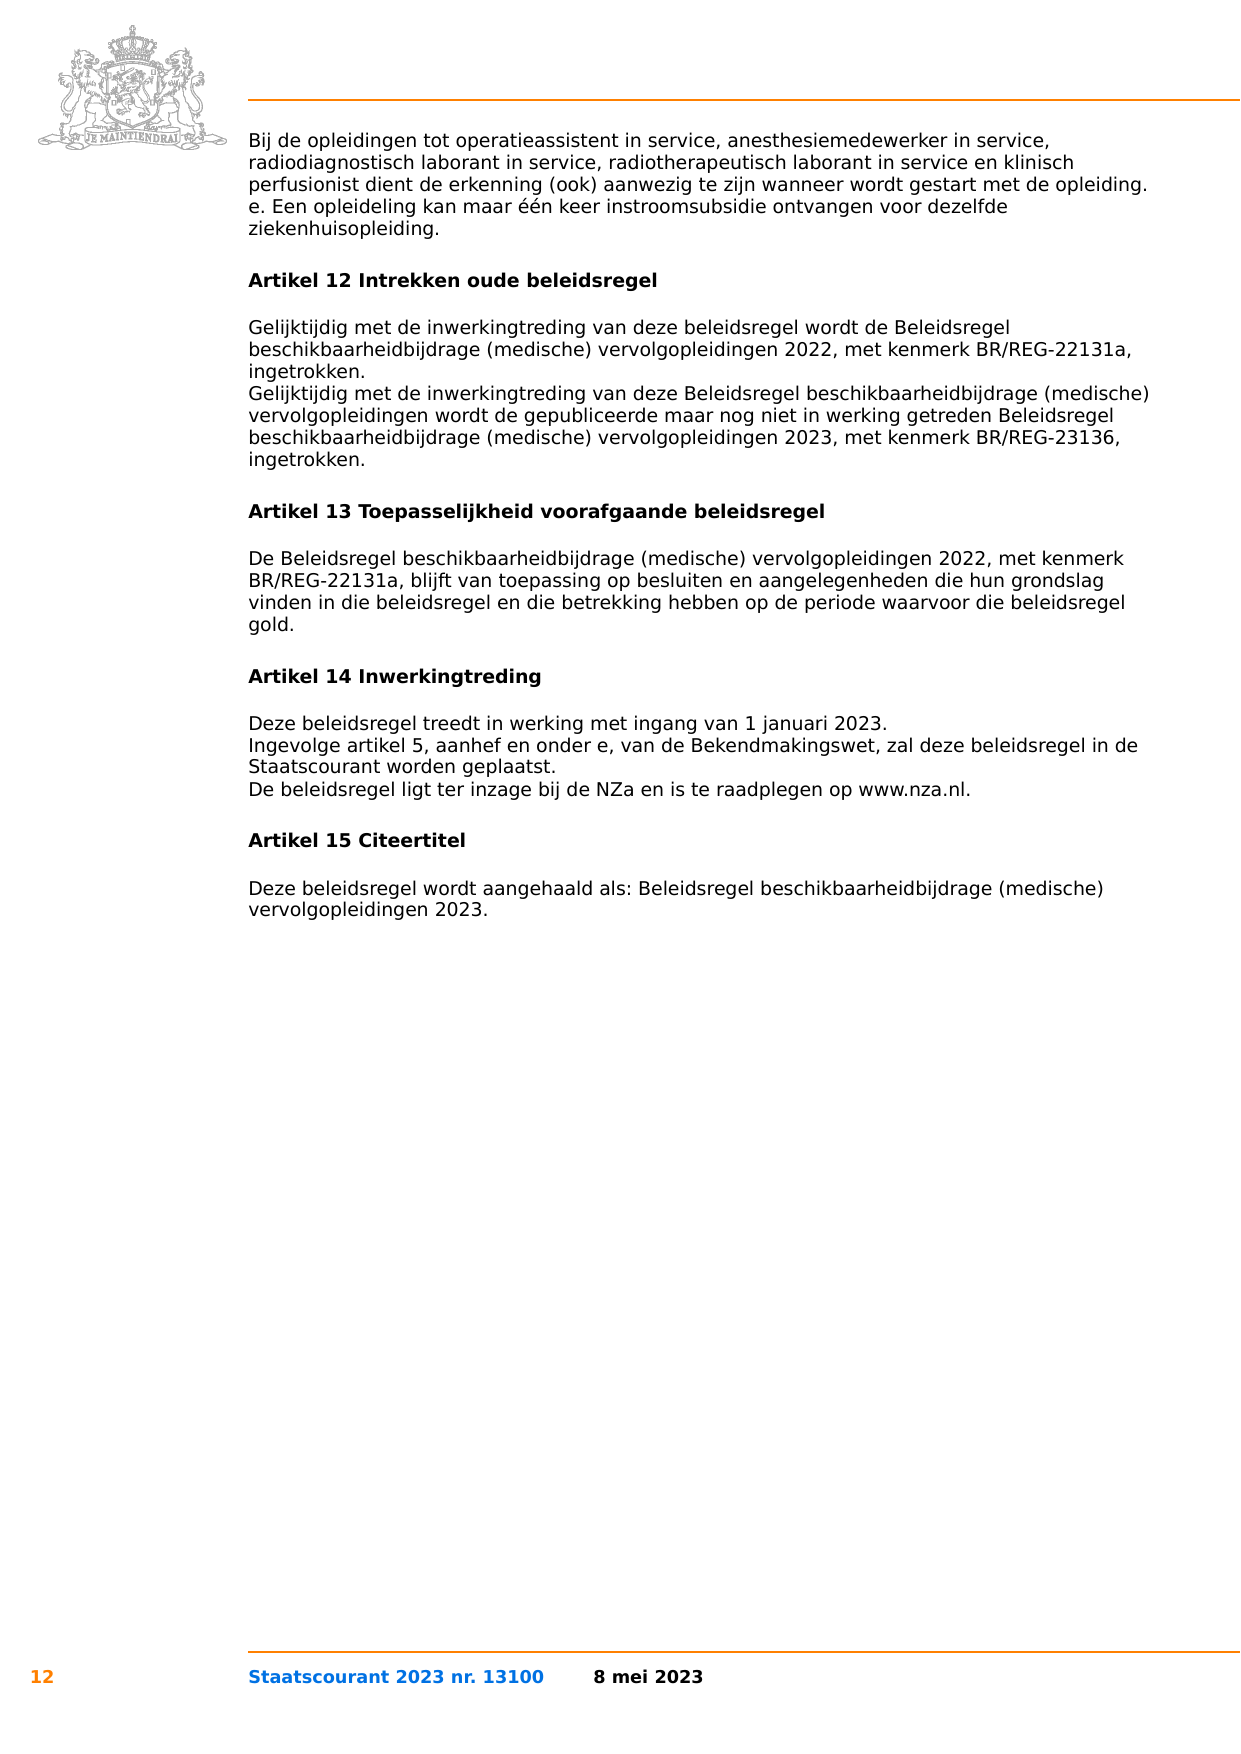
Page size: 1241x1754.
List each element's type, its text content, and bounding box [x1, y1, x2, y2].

text Gelijktijdig met de inwerkingtreding van deze Beleidsregel beschikbaarheidbijdrage (medische) vervolgopleidingen wordt de gepubliceerde maar nog niet in werking getreden Beleidsregel beschikbaarheidbijdrage (medische) vervolgopleidingen 2023, met kenmerk BR/REG-23136, ingetrokken. [248, 383, 1163, 471]
subtitle Artikel 15 Citeertitel [248, 830, 1163, 852]
text Deze beleidsregel treedt in werking met ingang van 1 januari 2023. [248, 712, 1163, 734]
subtitle Artikel 13 Toepasselijkheid voorafgaande beleidsregel [248, 501, 1163, 523]
text Ingevolge artikel 5, aanhef en onder e, van de Bekendmakingswet, zal deze beleidsregel in de Staatscourant worden geplaatst. [248, 734, 1163, 778]
picture [38, 25, 227, 150]
text Bij de opleidingen tot operatieassistent in service, anesthesiemedewerker in service, radiodiagnostisch laborant in service, radiotherapeutisch laborant in service en klinisch perfusionist dient de erkenning (ook) aanwezig te zijn wanneer wordt gestart met de opleiding. [248, 130, 1163, 196]
text De beleidsregel ligt ter inzage bij de NZa en is te raadplegen op www.nza.nl. [248, 778, 1163, 800]
subtitle Artikel 14 Inwerkingtreding [248, 666, 1163, 687]
text De Beleidsregel beschikbaarheidbijdrage (medische) vervolgopleidingen 2022, met kenmerk BR/REG-22131a, blijft van toepassing op besluiten en aangelegenheden die hun grondslag vinden in die beleidsregel en die betrekking hebben op de periode waarvoor die beleidsregel gold. [248, 548, 1163, 636]
text Deze beleidsregel wordt aangehaald als: Beleidsregel beschikbaarheidbijdrage (medische) vervolgopleidingen 2023. [248, 877, 1163, 921]
text e. Een opleideling kan maar één keer instroomsubsidie ontvangen voor dezelfde ziekenhuisopleiding. [248, 196, 1163, 240]
subtitle Artikel 12 Intrekken oude beleidsregel [248, 270, 1163, 292]
text Gelijktijdig met de inwerkingtreding van deze beleidsregel wordt de Beleidsregel beschikbaarheidbijdrage (medische) vervolgopleidingen 2022, met kenmerk BR/REG-22131a, ingetrokken. [248, 317, 1163, 383]
